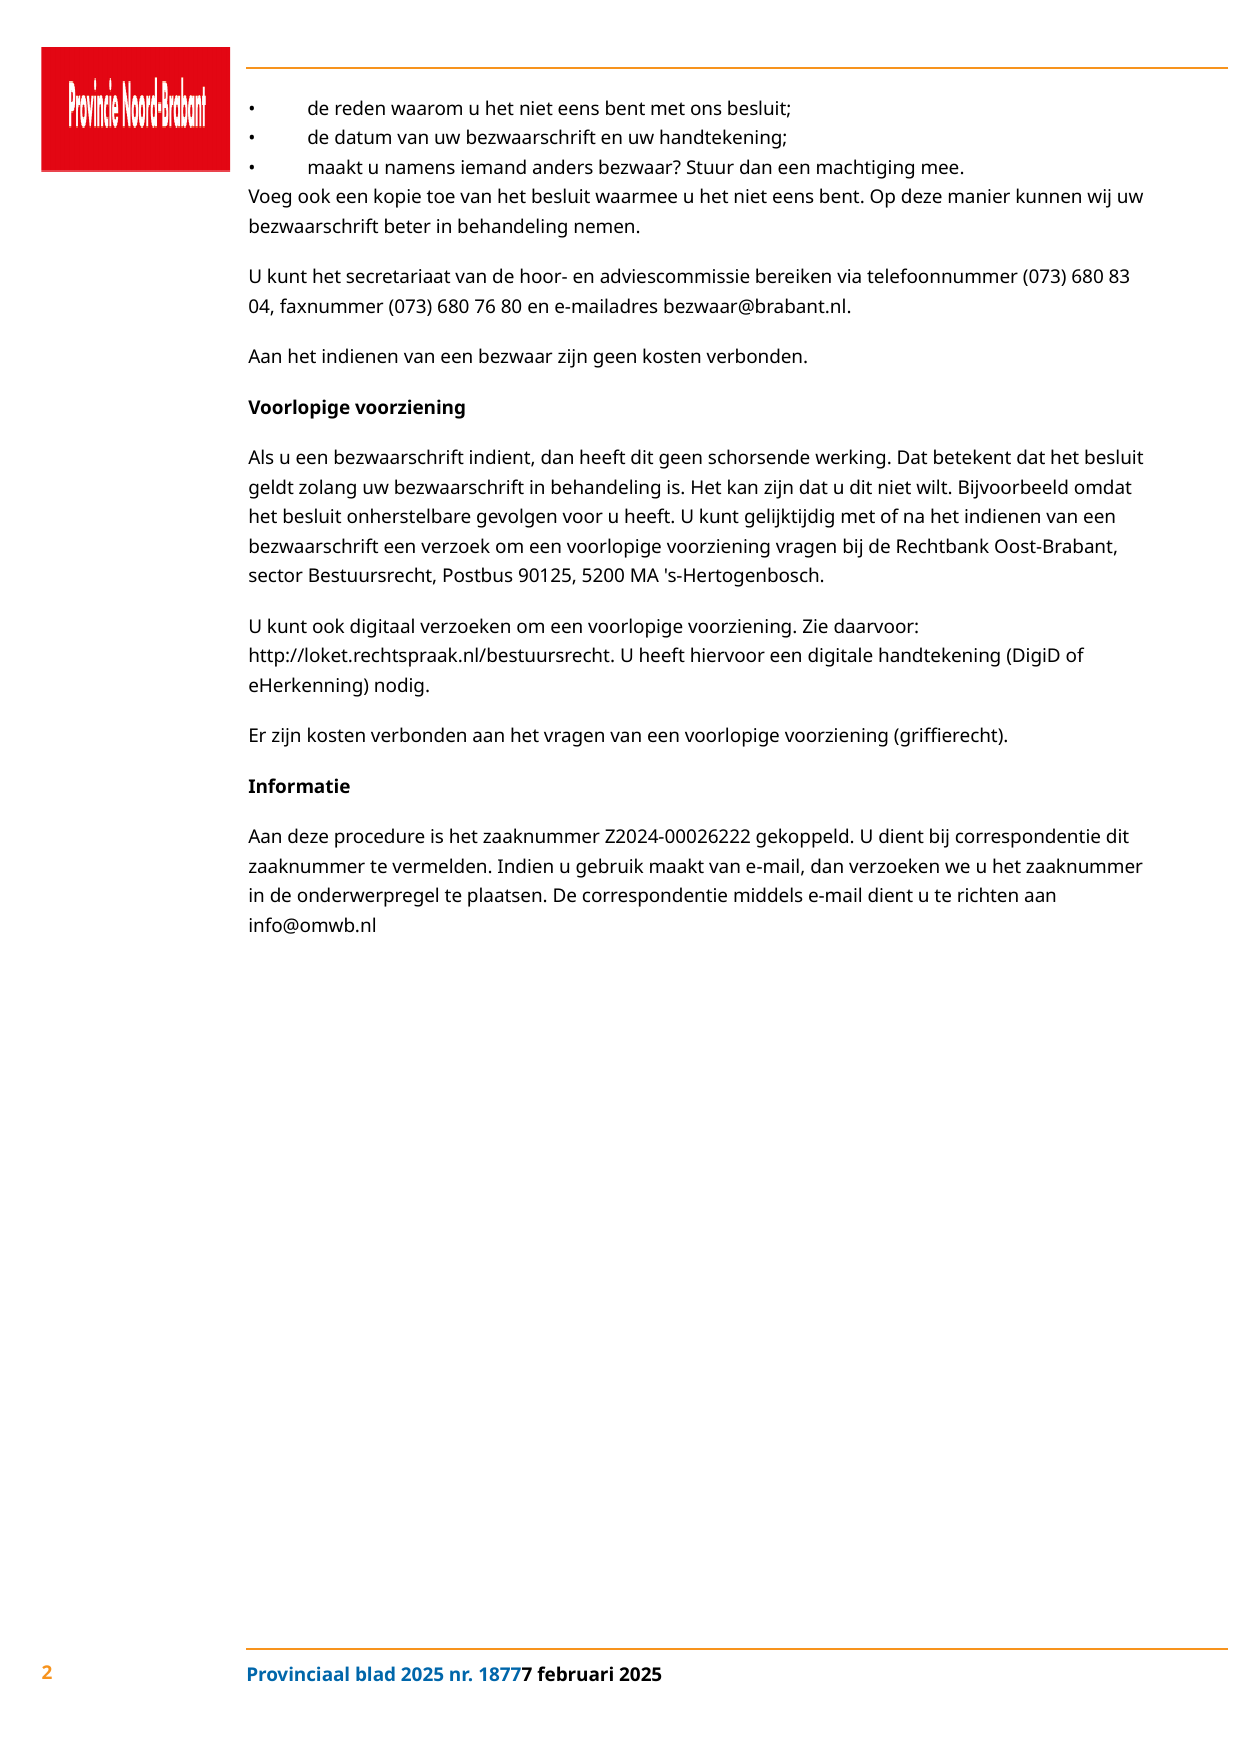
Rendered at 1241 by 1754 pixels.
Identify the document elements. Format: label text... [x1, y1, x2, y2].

text Aan deze procedure is het zaaknummer Z2024-00026222 gekoppeld. U dient bij correspondentie dit zaaknummer te vermelden. Indien u gebruik maakt van e-mail, dan verzoeken we u het zaaknummer in de onderwerpregel te plaatsen. De correspondentie middels e-mail dient u te richten aan info@omwb.nl [248, 823, 1152, 938]
list maakt u namens iemand anders bezwaar? Stuur dan een machtiging mee. [248, 154, 1152, 180]
text Aan het indienen van een bezwaar zijn geen kosten verbonden. [248, 343, 1152, 369]
text Voorlopige voorziening [248, 394, 1152, 420]
text U kunt ook digitaal verzoeken om een voorlopige voorziening. Zie daarvoor: http://loket.rechtspraak.nl/bestuursrecht. U heeft hiervoor een digitale handtekening (DigiD of eHerkenning) nodig. [248, 613, 1152, 698]
list de reden waarom u het niet eens bent met ons besluit; [248, 95, 1152, 121]
text Er zijn kosten verbonden aan het vragen van een voorlopige voorziening (griffierecht). [248, 723, 1152, 748]
text Voeg ook een kopie toe van het besluit waarmee u het niet eens bent. Op deze manier kunnen wij uw bezwaarschrift beter in behandeling nemen. [248, 183, 1152, 239]
list de datum van uw bezwaarschrift en uw handtekening; [248, 124, 1152, 150]
text Informatie [248, 773, 1152, 799]
picture [41, 47, 231, 172]
text Als u een bezwaarschrift indient, dan heeft dit geen schorsende werking. Dat betekent dat het besluit geldt zolang uw bezwaarschrift in behandeling is. Het kan zijn dat u dit niet wilt. Bijvoorbeeld omdat het besluit onherstelbare gevolgen voor u heeft. U kunt gelijktijdig met of na het indienen van een bezwaarschrift een verzoek om een voorlopige voorziening vragen bij de Rechtbank Oost-Brabant, sector Bestuursrecht, Postbus 90125, 5200 MA 's-Hertogenbosch. [248, 444, 1152, 588]
text U kunt het secretariaat van de hoor- en adviescommissie bereiken via telefoonnummer (073) 680 83 04, faxnummer (073) 680 76 80 en e-mailadres bezwaar@brabant.nl. [248, 263, 1152, 319]
